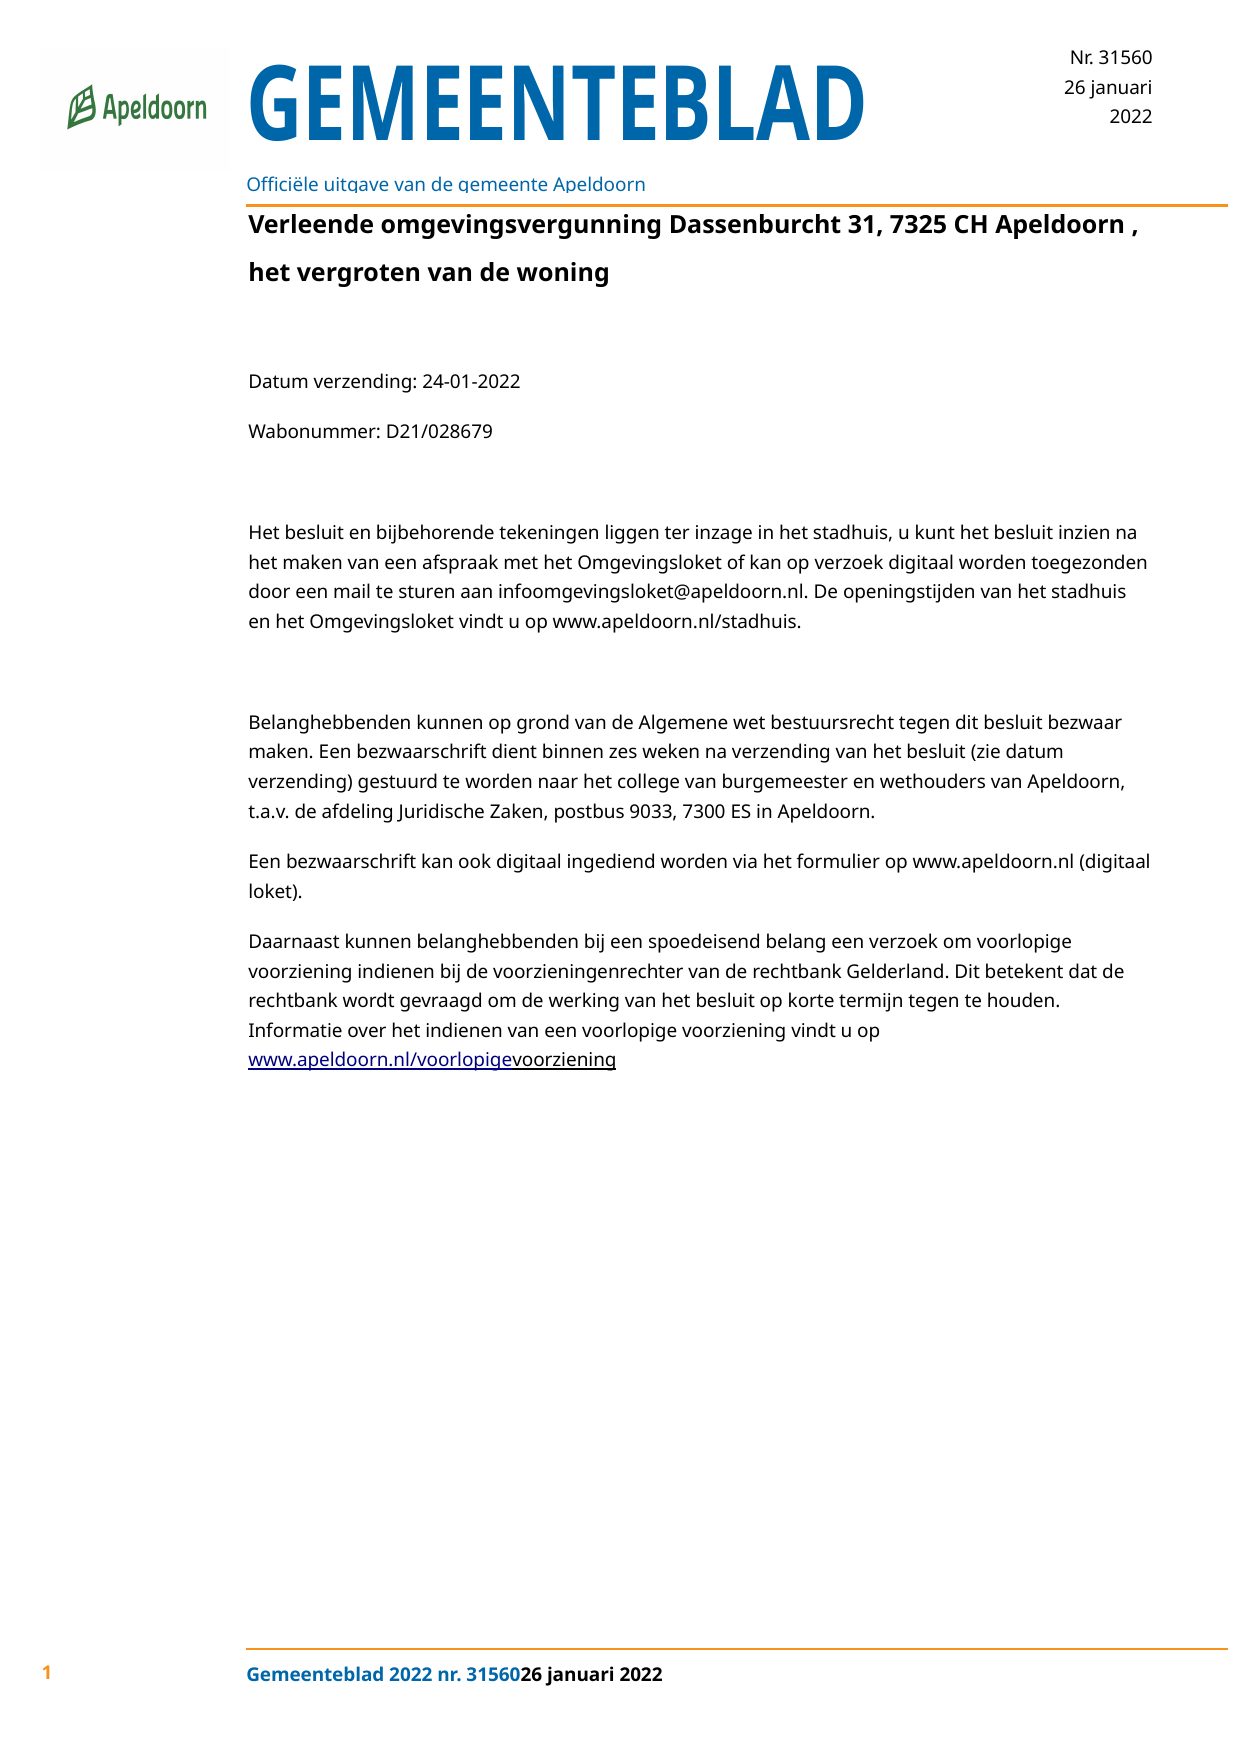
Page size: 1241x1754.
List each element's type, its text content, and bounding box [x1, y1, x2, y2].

text Een bezwaarschrift kan ook digitaal ingediend worden via het formulier op www.apeldoorn.nl (digitaal loket). [248, 848, 1152, 904]
text Het besluit en bijbehorende tekeningen liggen ter inzage in het stadhuis, u kunt het besluit inzien na het maken van een afspraak met het Omgevingsloket of kan op verzoek digitaal worden toegezonden door een mail te sturen aan infoomgevingsloket@apeldoorn.nl. De openingstijden van het stadhuis en het Omgevingsloket vindt u op www.apeldoorn.nl/stadhuis. [248, 519, 1152, 634]
text Verleende omgevingsvergunning Dassenburcht 31, 7325 CH Apeldoorn , het vergroten van de woning [248, 207, 1152, 288]
text Daarnaast kunnen belanghebbenden bij een spoedeisend belang een verzoek om voorlopige voorziening indienen bij de voorzieningenrechter van de rechtbank Gelderland. Dit betekent dat de rechtbank wordt gevraagd om de werking van het besluit op korte termijn tegen te houden. Informatie over het indienen van een voorlopige voorziening vindt u op www.apeldoorn.nl/voorlopigevoorziening [248, 928, 1152, 1072]
text Belanghebbenden kunnen op grond van de Algemene wet bestuursrecht tegen dit besluit bezwaar maken. Een bezwaarschrift dient binnen zes weken na verzending van het besluit (zie datum verzending) gestuurd te worden naar het college van burgemeester en wethouders van Apeldoorn, t.a.v. de afdeling Juridische Zaken, postbus 9033, 7300 ES in Apeldoorn. [248, 709, 1152, 824]
text Wabonummer: D21/028679 [248, 419, 1152, 444]
picture [41, 47, 231, 172]
text Datum verzending: 24-01-2022 [248, 368, 1152, 394]
